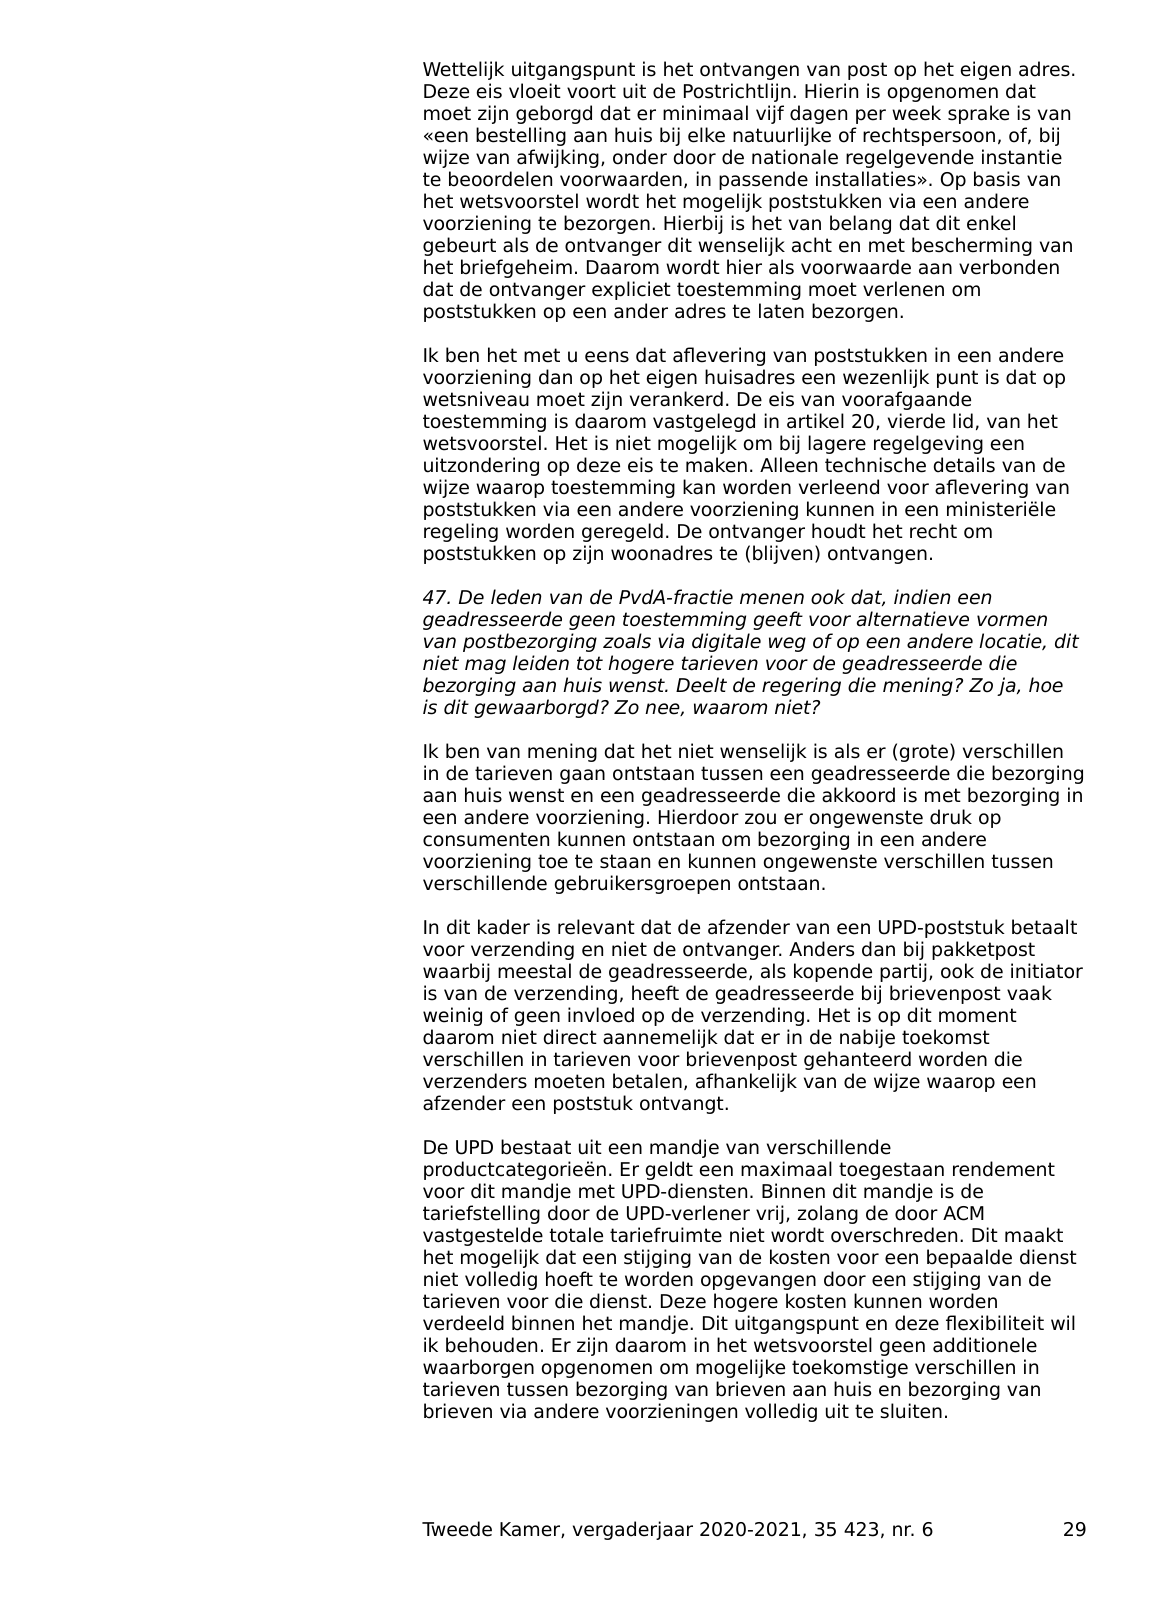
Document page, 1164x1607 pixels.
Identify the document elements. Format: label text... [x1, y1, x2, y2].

text Ik ben van mening dat het niet wenselijk is als er (grote) verschillen in de tarieven gaan ontstaan tussen een geadresseerde die bezorging aan huis wenst en een geadresseerde die akkoord is met bezorging in een andere voorziening. Hierdoor zou er ongewenste druk op consumenten kunnen ontstaan om bezorging in een andere voorziening toe te staan en kunnen ongewenste verschillen tussen verschillende gebruikersgroepen ontstaan. [422, 741, 1087, 895]
text In dit kader is relevant dat de afzender van een UPD-poststuk betaalt voor verzending en niet de ontvanger. Anders dan bij pakketpost waarbij meestal de geadresseerde, als kopende partij, ook de initiator is van de verzending, heeft de geadresseerde bij brievenpost vaak weinig of geen invloed op de verzending. Het is op dit moment daarom niet direct aannemelijk dat er in de nabije toekomst verschillen in tarieven voor brievenpost gehanteerd worden die verzenders moeten betalen, afhankelijk van de wijze waarop een afzender een poststuk ontvangt. [422, 917, 1087, 1115]
text Wettelijk uitgangspunt is het ontvangen van post op het eigen adres. Deze eis vloeit voort uit de Postrichtlijn. Hierin is opgenomen dat moet zijn geborgd dat er minimaal vijf dagen per week sprake is van «een bestelling aan huis bij elke natuurlijke of rechtspersoon, of, bij wijze van afwijking, onder door de nationale regelgevende instantie te beoordelen voorwaarden, in passende installaties». Op basis van het wetsvoorstel wordt het mogelijk poststukken via een andere voorziening te bezorgen. Hierbij is het van belang dat dit enkel gebeurt als de ontvanger dit wenselijk acht en met bescherming van het briefgeheim. Daarom wordt hier als voorwaarde aan verbonden dat de ontvanger expliciet toestemming moet verlenen om poststukken op een ander adres te laten bezorgen. [422, 59, 1087, 323]
text 47. De leden van de PvdA-fractie menen ook dat, indien een geadresseerde geen toestemming geeft voor alternatieve vormen van postbezorging zoals via digitale weg of op een andere locatie, dit niet mag leiden tot hogere tarieven voor de geadresseerde die bezorging aan huis wenst. Deelt de regering die mening? Zo ja, hoe is dit gewaarborgd? Zo nee, waarom niet? [422, 587, 1087, 719]
text Ik ben het met u eens dat aflevering van poststukken in een andere voorziening dan op het eigen huisadres een wezenlijk punt is dat op wetsniveau moet zijn verankerd. De eis van voorafgaande toestemming is daarom vastgelegd in artikel 20, vierde lid, van het wetsvoorstel. Het is niet mogelijk om bij lagere regelgeving een uitzondering op deze eis te maken. Alleen technische details van de wijze waarop toestemming kan worden verleend voor aflevering van poststukken via een andere voorziening kunnen in een ministeriële regeling worden geregeld. De ontvanger houdt het recht om poststukken op zijn woonadres te (blijven) ontvangen. [422, 345, 1087, 565]
text De UPD bestaat uit een mandje van verschillende productcategorieën. Er geldt een maximaal toegestaan rendement voor dit mandje met UPD-diensten. Binnen dit mandje is de tariefstelling door de UPD-verlener vrij, zolang de door ACM vastgestelde totale tariefruimte niet wordt overschreden. Dit maakt het mogelijk dat een stijging van de kosten voor een bepaalde dienst niet volledig hoeft te worden opgevangen door een stijging van de tarieven voor die dienst. Deze hogere kosten kunnen worden verdeeld binnen het mandje. Dit uitgangspunt en deze flexibiliteit wil ik behouden. Er zijn daarom in het wetsvoorstel geen additionele waarborgen opgenomen om mogelijke toekomstige verschillen in tarieven tussen bezorging van brieven aan huis en bezorging van brieven via andere voorzieningen volledig uit te sluiten. [422, 1137, 1087, 1423]
